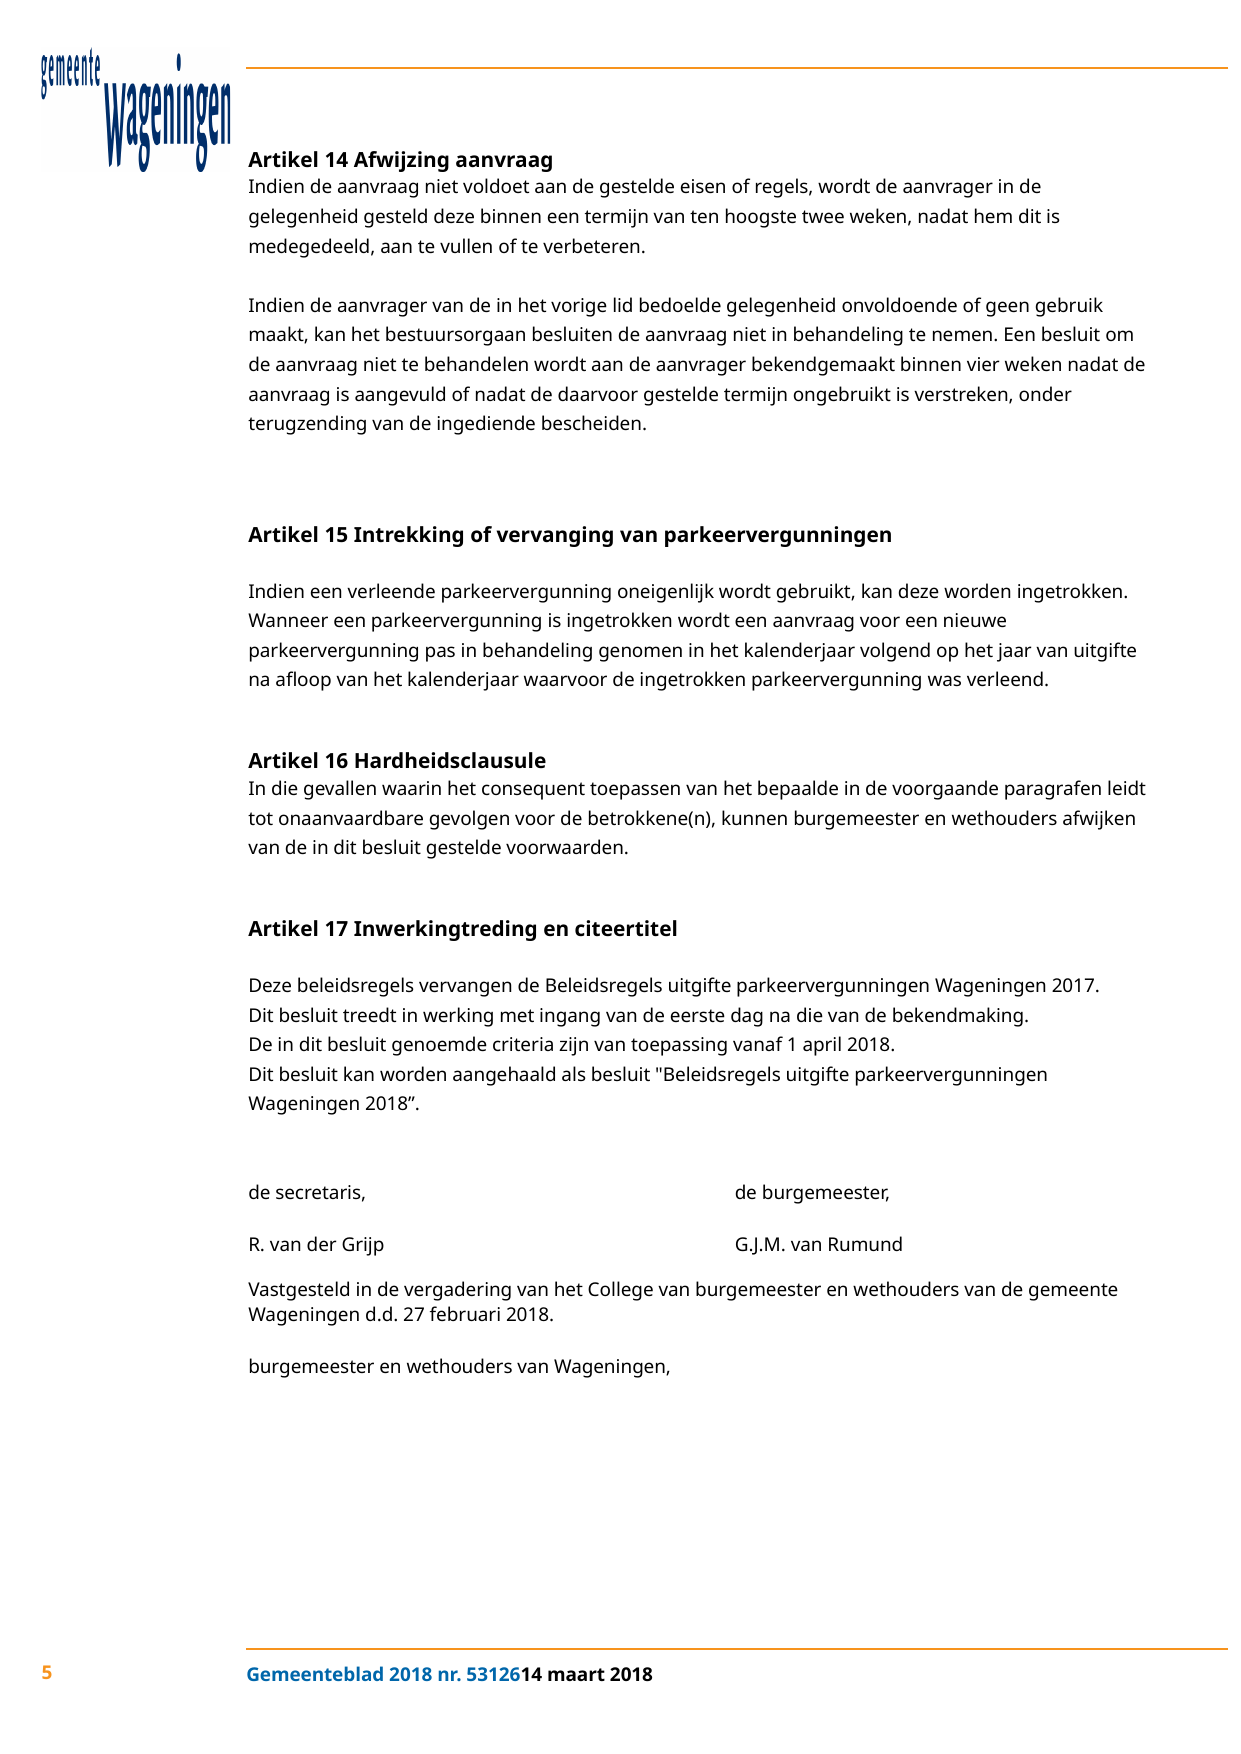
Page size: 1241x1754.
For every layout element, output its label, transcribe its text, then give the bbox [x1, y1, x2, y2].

text Artikel 14 Afwijzing aanvraag [248, 145, 1152, 174]
text Indien de aanvraag niet voldoet aan de gestelde eisen of regels, wordt de aanvrager in de gelegenheid gesteld deze binnen een termijn van ten hoogste twee weken, nadat hem dit is medegedeeld, aan te vullen of te verbeteren. [248, 174, 1152, 258]
table_cell G.J.M. van Rumund [735, 1231, 1152, 1257]
text Artikel 16 Hardheidsclausule [248, 747, 1152, 775]
text Dit besluit treedt in werking met ingang van de eerste dag na die van de bekendmaking. [248, 1002, 1152, 1028]
picture [41, 47, 231, 172]
table_cell R. van der Grijp [248, 1231, 734, 1257]
text burgemeester en wethouders van Wageningen, [248, 1353, 1152, 1379]
text Deze beleidsregels vervangen de Beleidsregels uitgifte parkeervergunningen Wageningen 2017. [248, 972, 1152, 998]
table_header de secretaris, [248, 1180, 734, 1205]
text Artikel 17 Inwerkingtreding en citeertitel [248, 914, 1152, 943]
text In die gevallen waarin het consequent toepassen van het bepaalde in de voorgaande paragrafen leidt tot onaanvaardbare gevolgen voor de betrokkene(n), kunnen burgemeester en wethouders afwijken van de in dit besluit gestelde voorwaarden. [248, 775, 1152, 860]
text De in dit besluit genoemde criteria zijn van toepassing vanaf 1 april 2018. [248, 1031, 1152, 1057]
table_cell [248, 1205, 734, 1231]
table_header de burgemeester, [735, 1180, 1152, 1205]
table_cell [735, 1205, 1152, 1231]
text Artikel 15 Intrekking of vervanging van parkeervergunningen [248, 520, 1152, 548]
text Vastgesteld in de vergadering van het College van burgemeester en wethouders van de gemeente Wageningen d.d. 27 februari 2018. [248, 1276, 1152, 1327]
text Indien een verleende parkeervergunning oneigenlijk wordt gebruikt, kan deze worden ingetrokken. Wanneer een parkeervergunning is ingetrokken wordt een aanvraag voor een nieuwe parkeervergunning pas in behandeling genomen in het kalenderjaar volgend op het jaar van uitgifte na afloop van het kalenderjaar waarvoor de ingetrokken parkeervergunning was verleend. [248, 578, 1152, 692]
text Indien de aanvrager van de in het vorige lid bedoelde gelegenheid onvoldoende of geen gebruik maakt, kan het bestuursorgaan besluiten de aanvraag niet in behandeling te nemen. Een besluit om de aanvraag niet te behandelen wordt aan de aanvrager bekendgemaakt binnen vier weken nadat de aanvraag is aangevuld of nadat de daarvoor gestelde termijn ongebruikt is verstreken, onder terugzending van de ingediende bescheiden. [248, 292, 1152, 436]
text Dit besluit kan worden aangehaald als besluit "Beleidsregels uitgifte parkeervergunningen Wageningen 2018”. [248, 1061, 1152, 1116]
